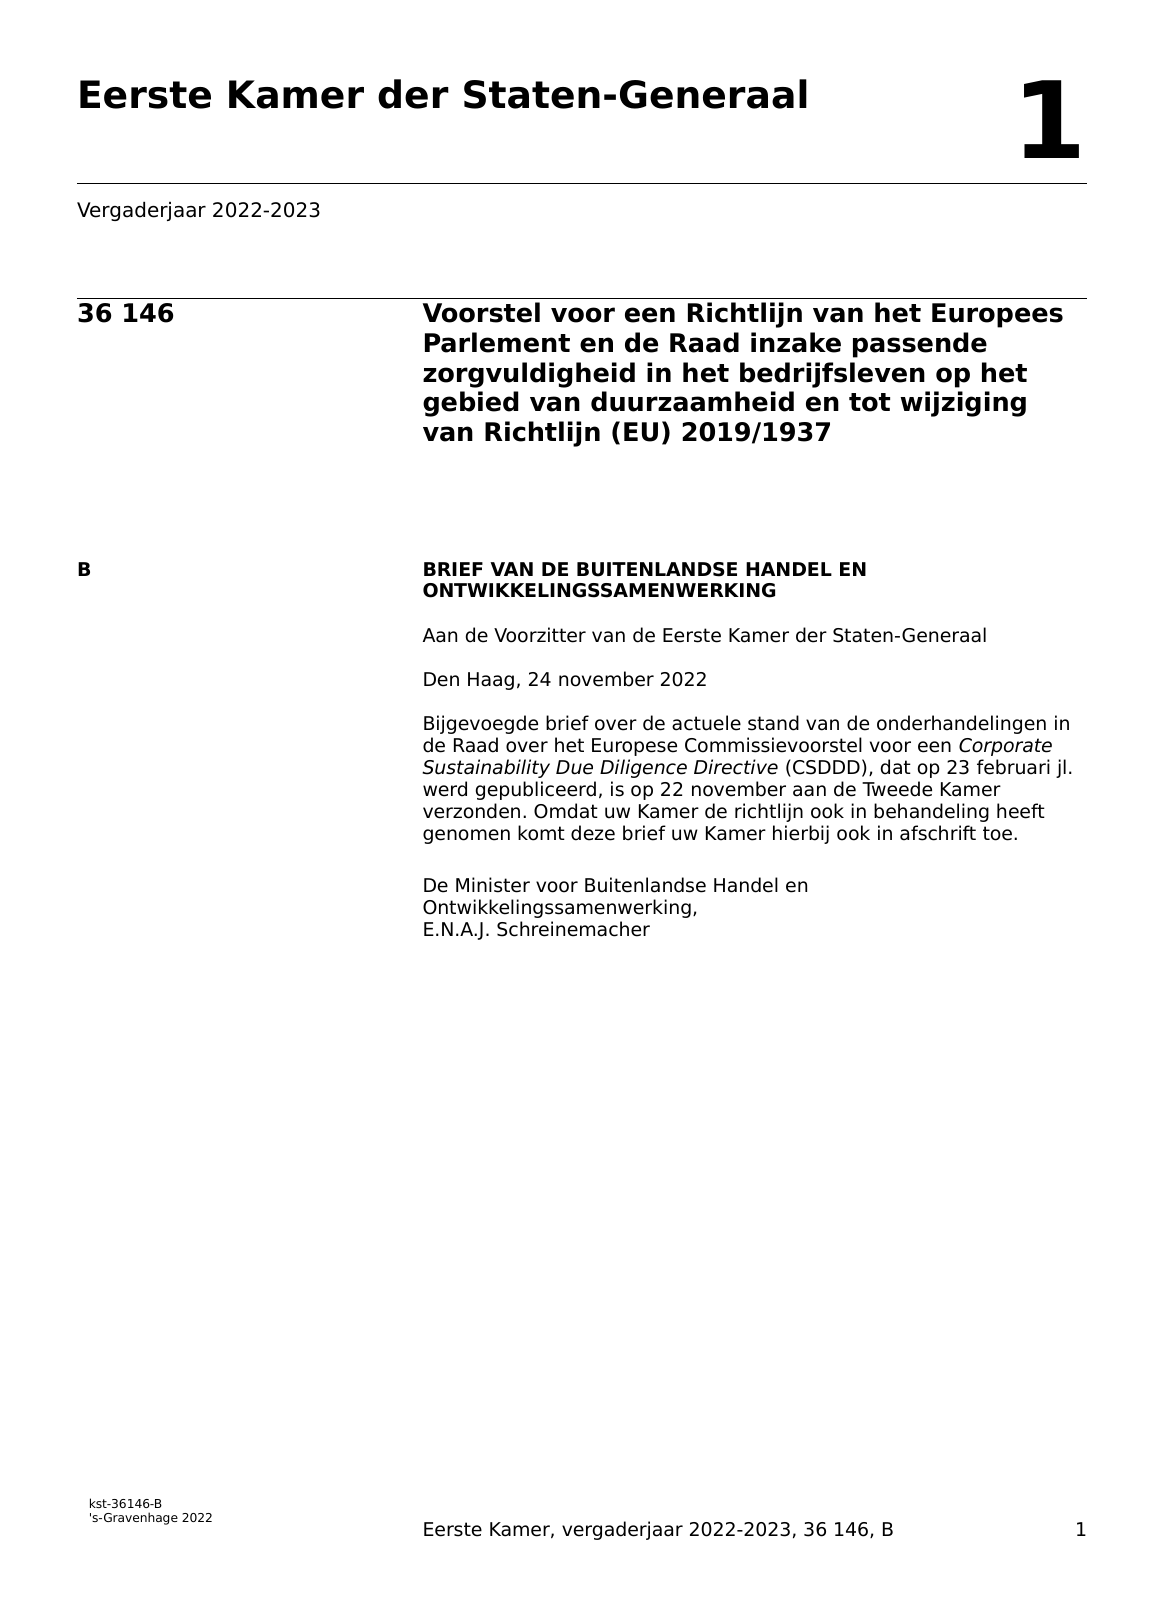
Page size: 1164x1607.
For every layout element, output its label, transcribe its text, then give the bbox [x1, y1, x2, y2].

text Den Haag, 24 november 2022 [422, 669, 1087, 691]
text Aan de Voorzitter van de Eerste Kamer der Staten-Generaal [422, 624, 1087, 647]
text kst-36146-B [88, 1497, 323, 1511]
text De Minister voor Buitenlandse Handel en Ontwikkelingssamenwerking, E.N.A.J. Schreinemacher [422, 875, 1087, 941]
text 's-Gravenhage 2022 [88, 1511, 323, 1525]
subtitle B BRIEF VAN DE BUITENLANDSE HANDEL EN ONTWIKKELINGSSAMENWERKING [77, 558, 1087, 602]
table_cell Vergaderjaar 2022-2023 [77, 184, 1087, 298]
subtitle 36 146 Voorstel voor een Richtlijn van het Europees Parlement en de Raad inzake passende zorgvuldigheid in het bedrijfsleven op het gebied van duurzaamheid en tot wijziging van Richtlijn (EU) 2019/1937 [77, 299, 1087, 447]
table_header Eerste Kamer der Staten-Generaal [77, 59, 886, 183]
text Bijgevoegde brief over de actuele stand van de onderhandelingen in de Raad over het Europese Commissievoorstel voor een Corporate Sustainability Due Diligence Directive (CSDDD), dat op 23 februari jl. werd gepubliceerd, is op 22 november aan de Tweede Kamer verzonden. Omdat uw Kamer de richtlijn ook in behandeling heeft genomen komt deze brief uw Kamer hierbij ook in afschrift toe. [422, 713, 1087, 845]
table_header 1 [886, 59, 1087, 183]
